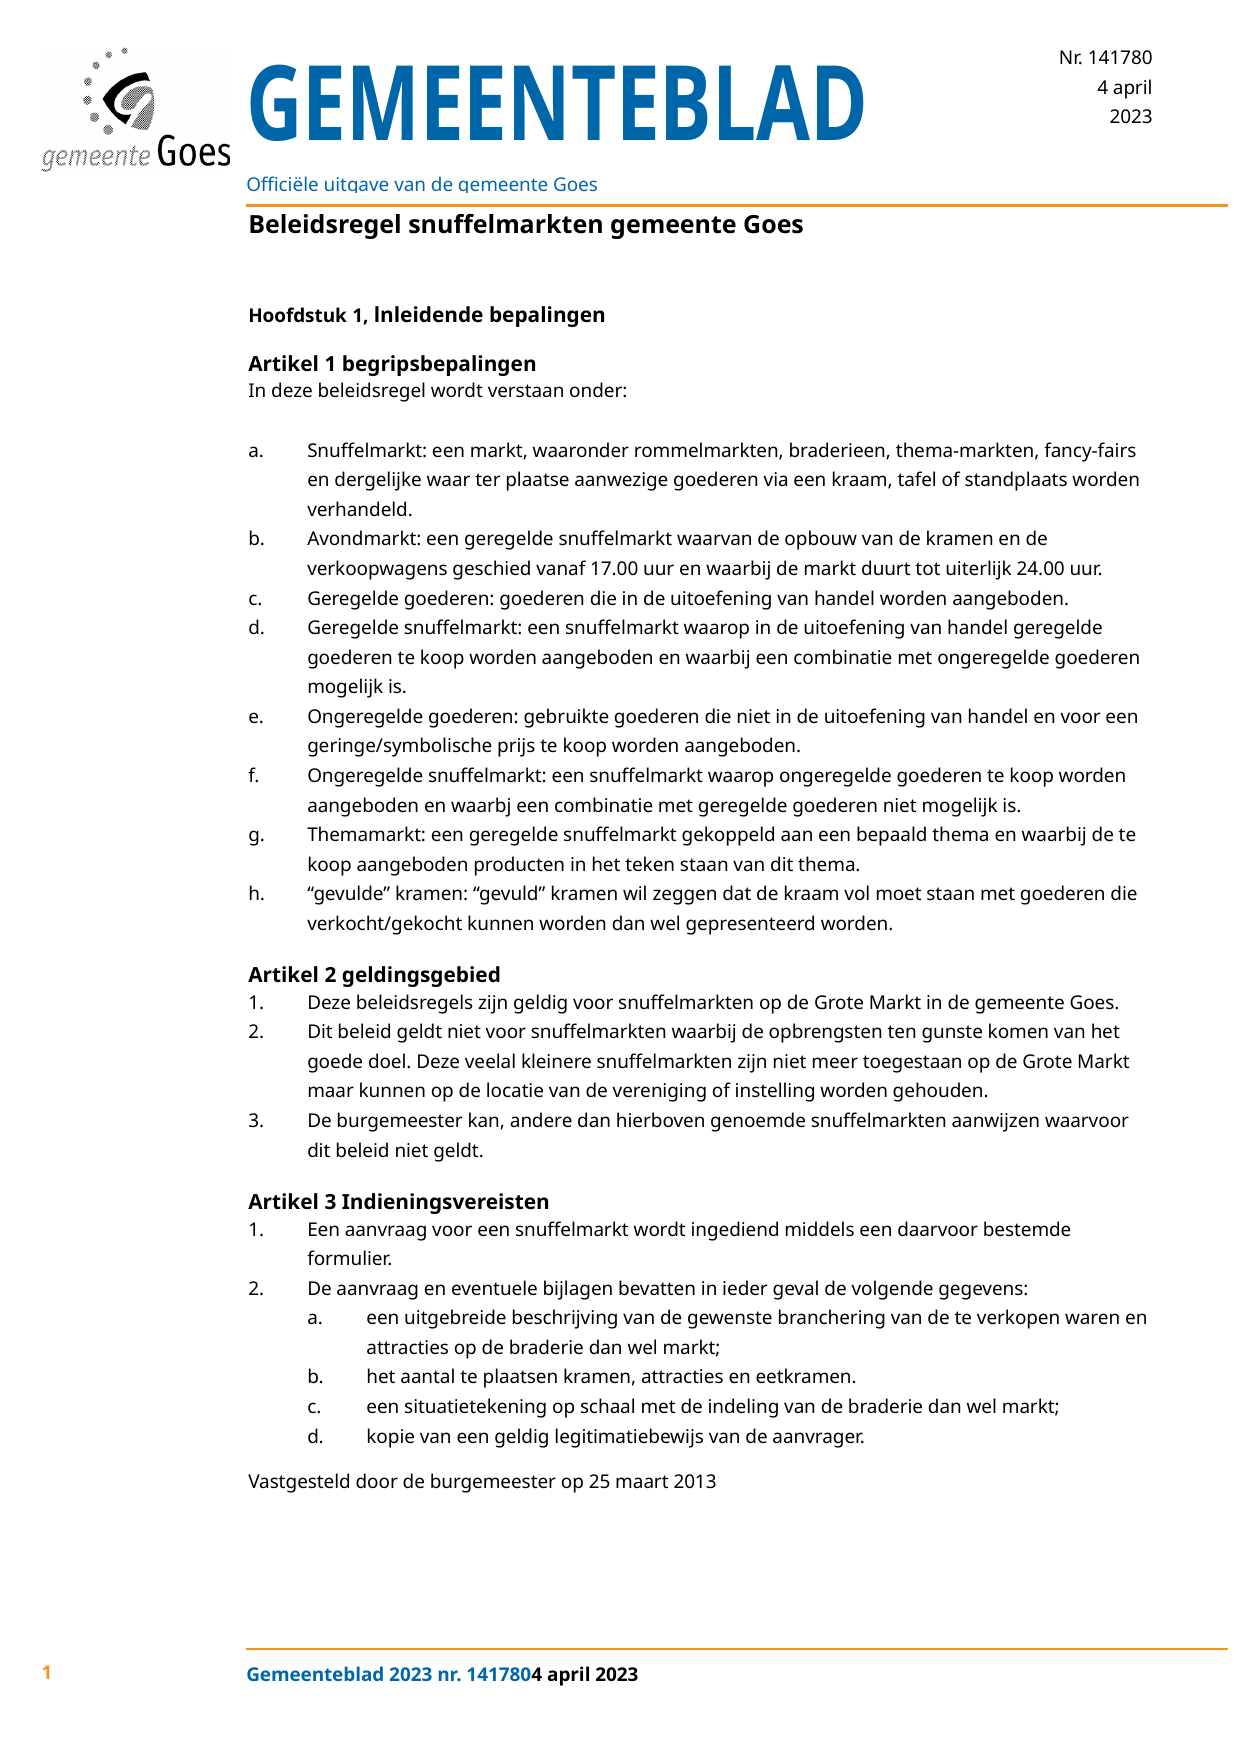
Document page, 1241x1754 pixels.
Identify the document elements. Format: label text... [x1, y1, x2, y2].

picture [41, 47, 231, 172]
list een uitgebreide beschrijving van de gewenste branchering van de te verkopen waren en attracties op de braderie dan wel markt; [307, 1304, 1152, 1360]
text Artikel 3 Indieningsvereisten [248, 1187, 1152, 1216]
list Themamarkt: een geregelde snuffelmarkt gekoppeld aan een bepaald thema en waarbij de te koop aangeboden producten in het teken staan van dit thema. [248, 821, 1152, 877]
text Vastgesteld door de burgemeester op 25 maart 2013 [248, 1468, 1152, 1494]
text Hoofdstuk 1, lnleidende bepalingen [248, 300, 1152, 328]
text Artikel 1 begripsbepalingen [248, 349, 1152, 378]
text In deze beleidsregel wordt verstaan onder: [248, 378, 1152, 403]
list Ongeregelde snuffelmarkt: een snuffelmarkt waarop ongeregelde goederen te koop worden aangeboden en waarbj een combinatie met geregelde goederen niet mogelijk is. [248, 762, 1152, 817]
list het aantal te plaatsen kramen, attracties en eetkramen. [307, 1364, 1152, 1389]
list Ongeregelde goederen: gebruikte goederen die niet in de uitoefening van handel en voor een geringe/symbolische prijs te koop worden aangeboden. [248, 703, 1152, 758]
list Dit beleid geldt niet voor snuffelmarkten waarbij de opbrengsten ten gunste komen van het goede doel. Deze veelal kleinere snuffelmarkten zijn niet meer toegestaan op de Grote Markt maar kunnen op de locatie van de vereniging of instelling worden gehouden. [248, 1018, 1152, 1103]
list Geregelde goederen: goederen die in de uitoefening van handel worden aangeboden. [248, 585, 1152, 610]
list De burgemeester kan, andere dan hierboven genoemde snuffelmarkten aanwijzen waarvoor dit beleid niet geldt. [248, 1107, 1152, 1163]
list Geregelde snuffelmarkt: een snuffelmarkt waarop in de uitoefening van handel geregelde goederen te koop worden aangeboden en waarbij een combinatie met ongeregelde goederen mogelijk is. [248, 614, 1152, 699]
list De aanvraag en eventuele bijlagen bevatten in ieder geval de volgende gegevens: [248, 1275, 1152, 1301]
list een situatietekening op schaal met de indeling van de braderie dan wel markt; [307, 1393, 1152, 1419]
text Beleidsregel snuffelmarkten gemeente Goes [248, 207, 1152, 241]
list Een aanvraag voor een snuffelmarkt wordt ingediend middels een daarvoor bestemde formulier. [248, 1216, 1152, 1271]
list Avondmarkt: een geregelde snuffelmarkt waarvan de opbouw van de kramen en de verkoopwagens geschied vanaf 17.00 uur en waarbij de markt duurt tot uiterlijk 24.00 uur. [248, 526, 1152, 581]
list “gevulde” kramen: “gevuld” kramen wil zeggen dat de kraam vol moet staan met goederen die verkocht/gekocht kunnen worden dan wel gepresenteerd worden. [248, 881, 1152, 936]
text Artikel 2 geldingsgebied [248, 961, 1152, 989]
list Deze beleidsregels zijn geldig voor snuffelmarkten op de Grote Markt in de gemeente Goes. [248, 989, 1152, 1015]
list kopie van een geldig legitimatiebewijs van de aanvrager. [307, 1423, 1152, 1448]
list Snuffelmarkt: een markt, waaronder rommelmarkten, braderieen, thema-markten, fancy-fairs en dergelijke waar ter plaatse aanwezige goederen via een kraam, tafel of standplaats worden verhandeld. [248, 437, 1152, 522]
